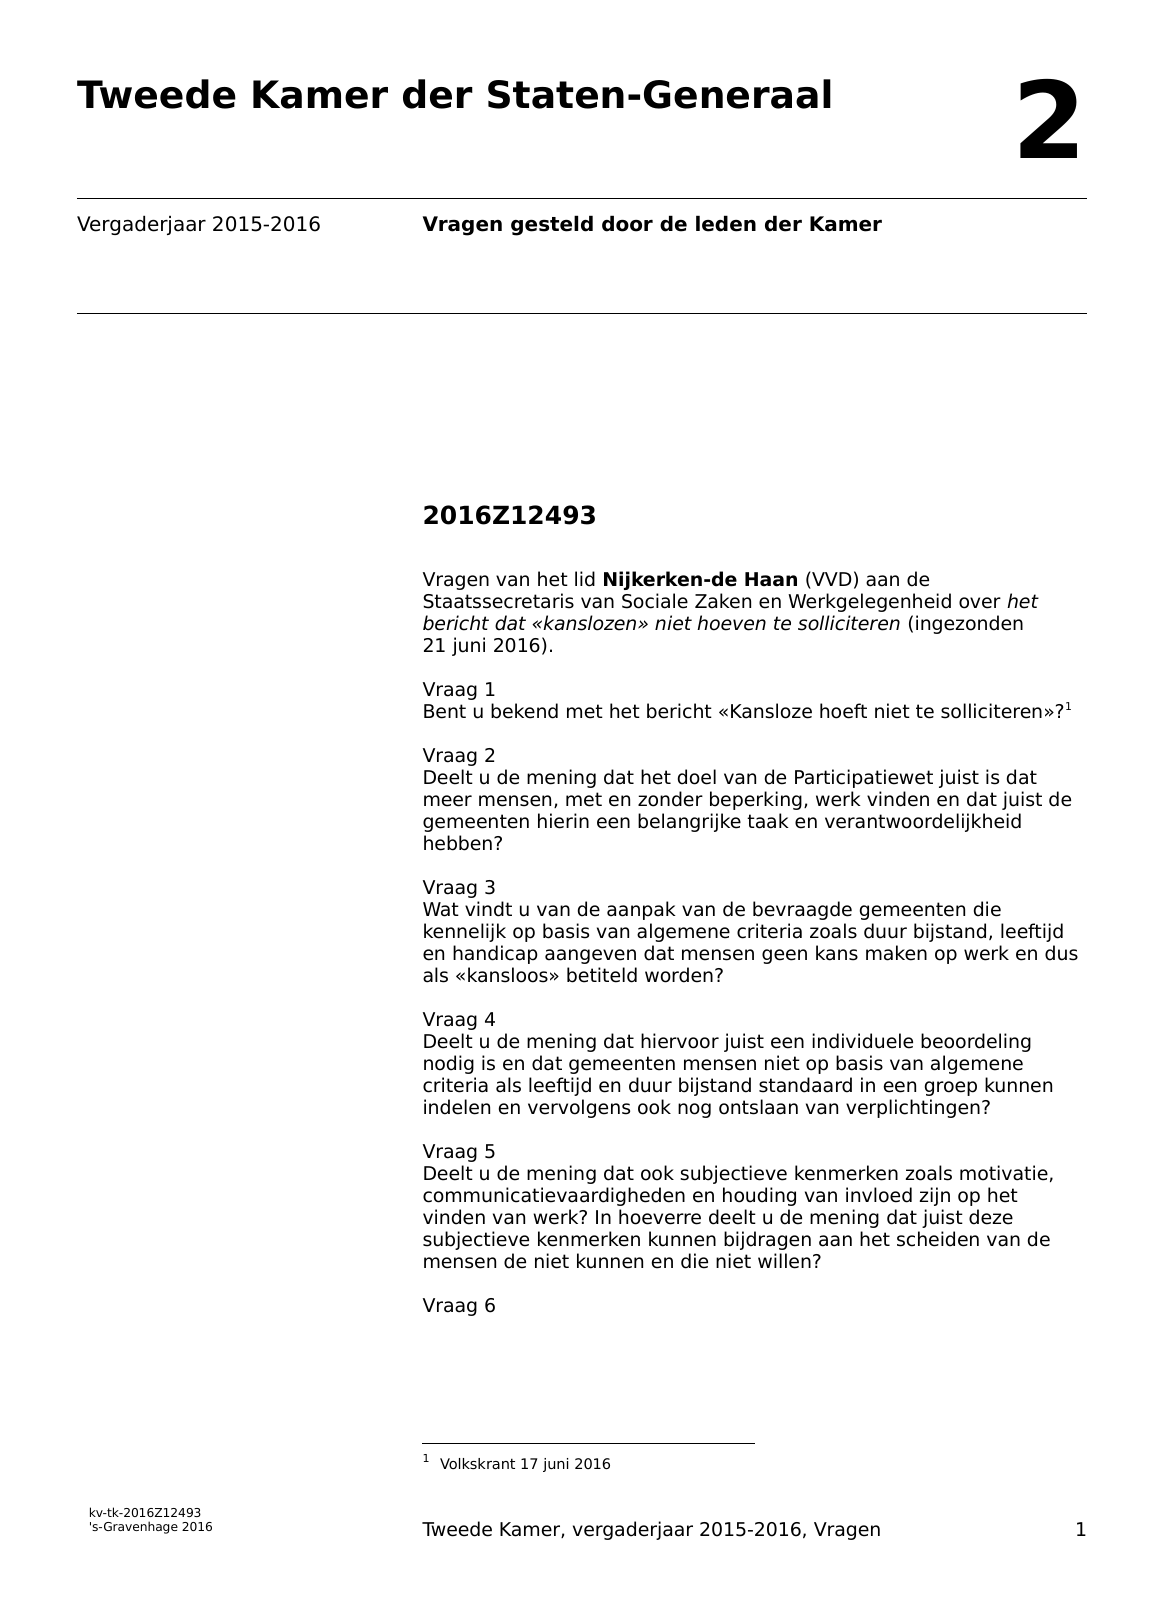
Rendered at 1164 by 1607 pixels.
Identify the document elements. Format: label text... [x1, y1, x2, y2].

text Vraag 3 [422, 877, 1087, 899]
table_cell Vragen gesteld door de leden der Kamer [422, 199, 1087, 313]
text Vraag 1 [422, 679, 1087, 701]
table_header Tweede Kamer der Staten-Generaal [77, 59, 886, 198]
text kv-tk-2016Z12493 [88, 1506, 323, 1520]
text Vraag 6 [422, 1295, 1087, 1317]
text Deelt u de mening dat hiervoor juist een individuele beoordeling nodig is en dat gemeenten mensen niet op basis van algemene criteria als leeftijd en duur bijstand standaard in een groep kunnen indelen en vervolgens ook nog ontslaan van verplichtingen? [422, 1031, 1087, 1119]
text Wat vindt u van de aanpak van de bevraagde gemeenten die kennelijk op basis van algemene criteria zoals duur bijstand, leeftijd en handicap aangeven dat mensen geen kans maken op werk en dus als «kansloos» betiteld worden? [422, 899, 1087, 987]
text Deelt u de mening dat ook subjectieve kenmerken zoals motivatie, communicatievaardigheden en houding van invloed zijn op het vinden van werk? In hoeverre deelt u de mening dat juist deze subjectieve kenmerken kunnen bijdragen aan het scheiden van de mensen de niet kunnen en die niet willen? [422, 1163, 1087, 1273]
text Vraag 4 [422, 1009, 1087, 1031]
table_header 2 [886, 59, 1087, 198]
table_cell Vergaderjaar 2015-2016 [77, 199, 422, 313]
text Vragen van het lid Nijkerken-de Haan (VVD) aan de Staatssecretaris van Sociale Zaken en Werkgelegenheid over het bericht dat «kanslozen» niet hoeven te solliciteren (ingezonden 21 juni 2016). [422, 569, 1087, 657]
text Volkskrant 17 juni 2016 [422, 1452, 1087, 1474]
text Vraag 5 [422, 1141, 1087, 1163]
text Vraag 2 [422, 745, 1087, 767]
text Bent u bekend met het bericht «Kansloze hoeft niet te solliciteren»? [422, 701, 1087, 723]
text 2016Z12493 [422, 501, 1087, 531]
text 's-Gravenhage 2016 [88, 1520, 323, 1534]
text Deelt u de mening dat het doel van de Participatiewet juist is dat meer mensen, met en zonder beperking, werk vinden en dat juist de gemeenten hierin een belangrijke taak en verantwoordelijkheid hebben? [422, 767, 1087, 855]
